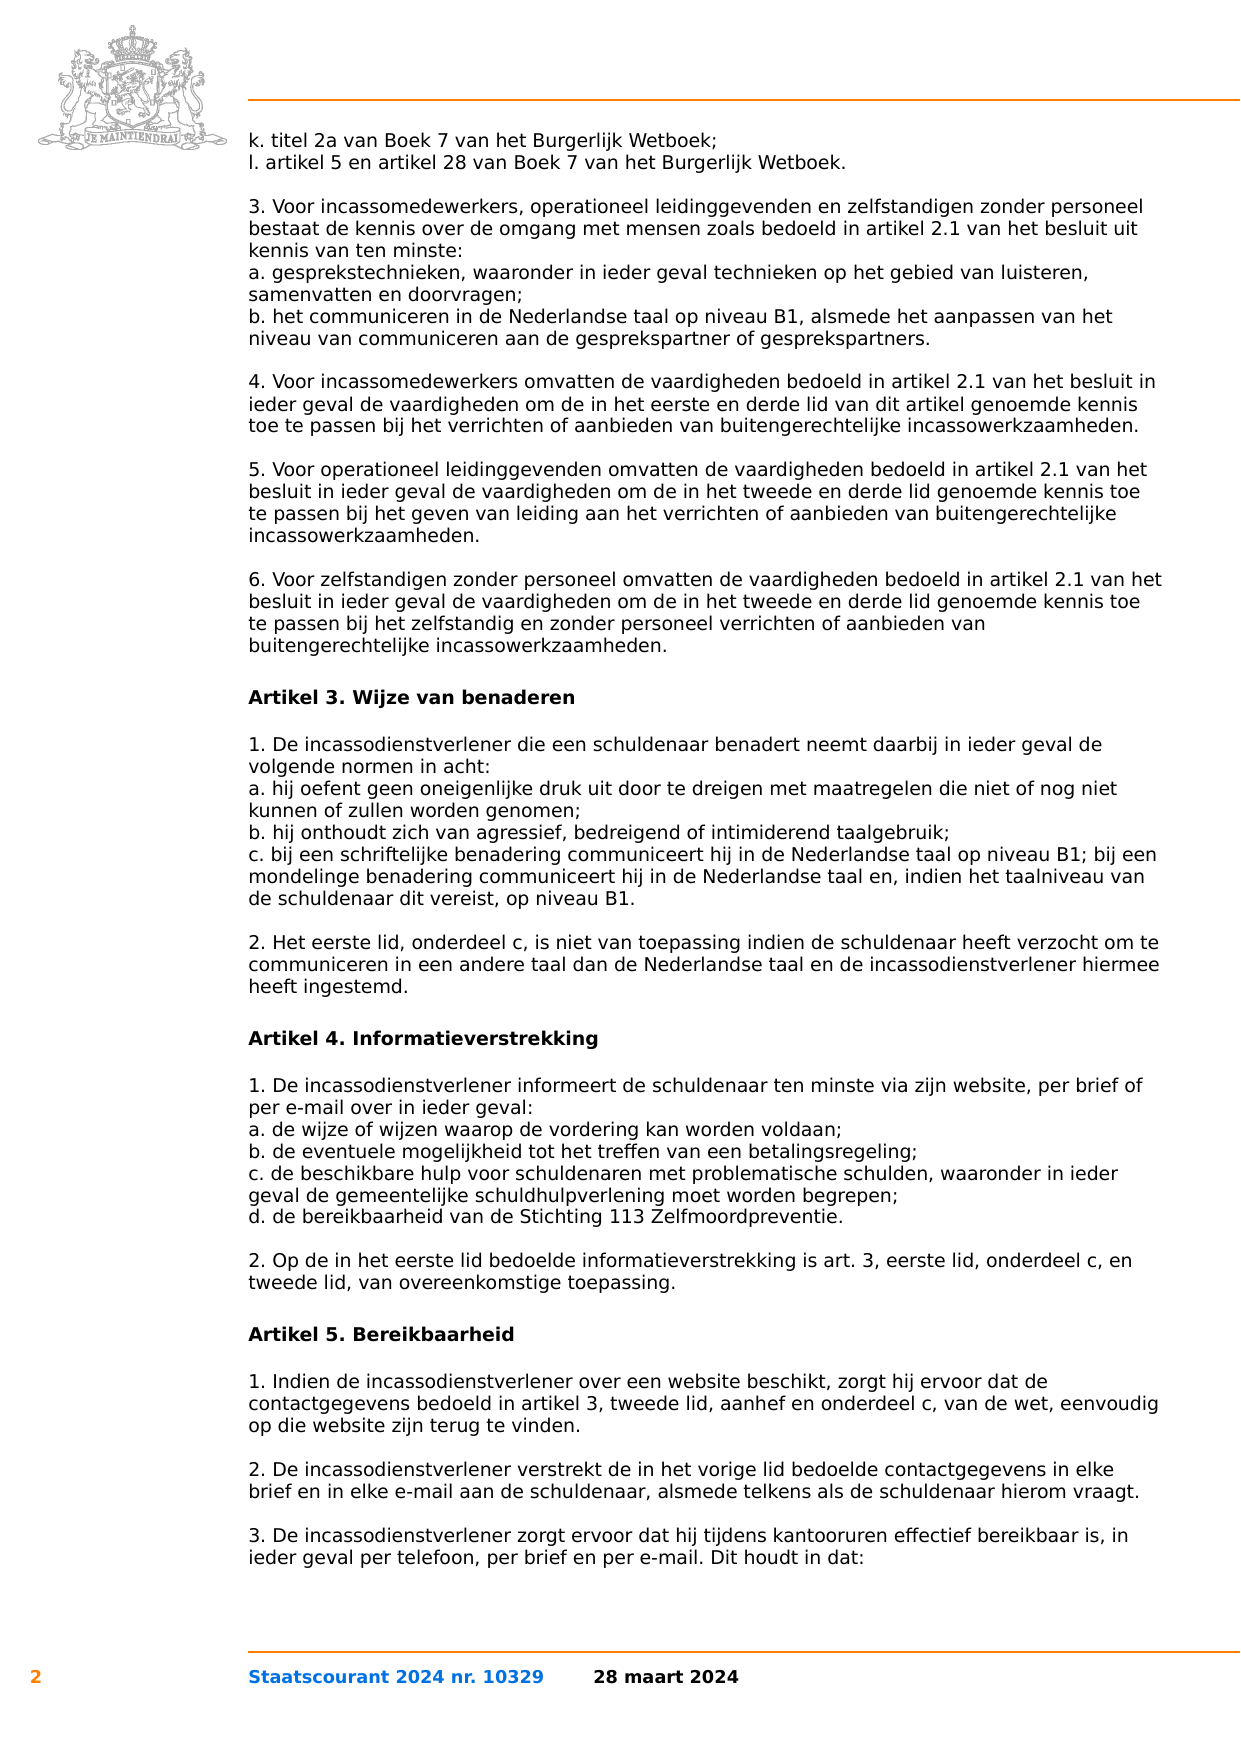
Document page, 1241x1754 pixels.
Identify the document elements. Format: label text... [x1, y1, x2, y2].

text b. de eventuele mogelijkheid tot het treffen van een betalingsregeling; [248, 1141, 1163, 1162]
text b. hij onthoudt zich van agressief, bedreigend of intimiderend taalgebruik; [248, 822, 1163, 844]
text b. het communiceren in de Nederlandse taal op niveau B1, alsmede het aanpassen van het niveau van communiceren aan de gesprekspartner of gesprekspartners. [248, 306, 1163, 349]
text 3. Voor incassomedewerkers, operationeel leidinggevenden en zelfstandigen zonder personeel bestaat de kennis over de omgang met mensen zoals bedoeld in artikel 2.1 van het besluit uit kennis van ten minste: [248, 196, 1163, 262]
text a. hij oefent geen oneigenlijke druk uit door te dreigen met maatregelen die niet of nog niet kunnen of zullen worden genomen; [248, 778, 1163, 822]
text 6. Voor zelfstandigen zonder personeel omvatten de vaardigheden bedoeld in artikel 2.1 van het besluit in ieder geval de vaardigheden om de in het tweede en derde lid genoemde kennis toe te passen bij het zelfstandig en zonder personeel verrichten of aanbieden van buitengerechtelijke incassowerkzaamheden. [248, 569, 1163, 657]
text c. bij een schriftelijke benadering communiceert hij in de Nederlandse taal op niveau B1; bij een mondelinge benadering communiceert hij in de Nederlandse taal en, indien het taalniveau van de schuldenaar dit vereist, op niveau B1. [248, 844, 1163, 910]
text 5. Voor operationeel leidinggevenden omvatten de vaardigheden bedoeld in artikel 2.1 van het besluit in ieder geval de vaardigheden om de in het tweede en derde lid genoemde kennis toe te passen bij het geven van leiding aan het verrichten of aanbieden van buitengerechtelijke incassowerkzaamheden. [248, 459, 1163, 547]
text a. gesprekstechnieken, waaronder in ieder geval technieken op het gebied van luisteren, samenvatten en doorvragen; [248, 262, 1163, 306]
text 4. Voor incassomedewerkers omvatten de vaardigheden bedoeld in artikel 2.1 van het besluit in ieder geval de vaardigheden om de in het eerste en derde lid van dit artikel genoemde kennis toe te passen bij het verrichten of aanbieden van buitengerechtelijke incassowerkzaamheden. [248, 371, 1163, 437]
text 1. De incassodienstverlener die een schuldenaar benadert neemt daarbij in ieder geval de volgende normen in acht: [248, 734, 1163, 778]
text c. de beschikbare hulp voor schuldenaren met problematische schulden, waaronder in ieder geval de gemeentelijke schuldhulpverlening moet worden begrepen; [248, 1162, 1163, 1206]
text d. de bereikbaarheid van de Stichting 113 Zelfmoordpreventie. [248, 1206, 1163, 1228]
text 1. Indien de incassodienstverlener over een website beschikt, zorgt hij ervoor dat de contactgegevens bedoeld in artikel 3, tweede lid, aanhef en onderdeel c, van de wet, eenvoudig op die website zijn terug te vinden. [248, 1371, 1163, 1437]
text 1. De incassodienstverlener informeert de schuldenaar ten minste via zijn website, per brief of per e-mail over in ieder geval: [248, 1074, 1163, 1118]
text 2. Het eerste lid, onderdeel c, is niet van toepassing indien de schuldenaar heeft verzocht om te communiceren in een andere taal dan de Nederlandse taal en de incassodienstverlener hiermee heeft ingestemd. [248, 932, 1163, 998]
text l. artikel 5 en artikel 28 van Boek 7 van het Burgerlijk Wetboek. [248, 152, 1163, 174]
text a. de wijze of wijzen waarop de vordering kan worden voldaan; [248, 1118, 1163, 1141]
text 2. De incassodienstverlener verstrekt de in het vorige lid bedoelde contactgegevens in elke brief en in elke e-mail aan de schuldenaar, alsmede telkens als de schuldenaar hierom vraagt. [248, 1459, 1163, 1503]
subtitle Artikel 4. Informatieverstrekking [248, 1028, 1163, 1049]
text k. titel 2a van Boek 7 van het Burgerlijk Wetboek; [248, 130, 1163, 152]
picture [38, 25, 227, 150]
text 3. De incassodienstverlener zorgt ervoor dat hij tijdens kantooruren effectief bereikbaar is, in ieder geval per telefoon, per brief en per e-mail. Dit houdt in dat: [248, 1525, 1163, 1569]
subtitle Artikel 3. Wijze van benaderen [248, 687, 1163, 709]
text 2. Op de in het eerste lid bedoelde informatieverstrekking is art. 3, eerste lid, onderdeel c, en tweede lid, van overeenkomstige toepassing. [248, 1250, 1163, 1294]
subtitle Artikel 5. Bereikbaarheid [248, 1324, 1163, 1346]
